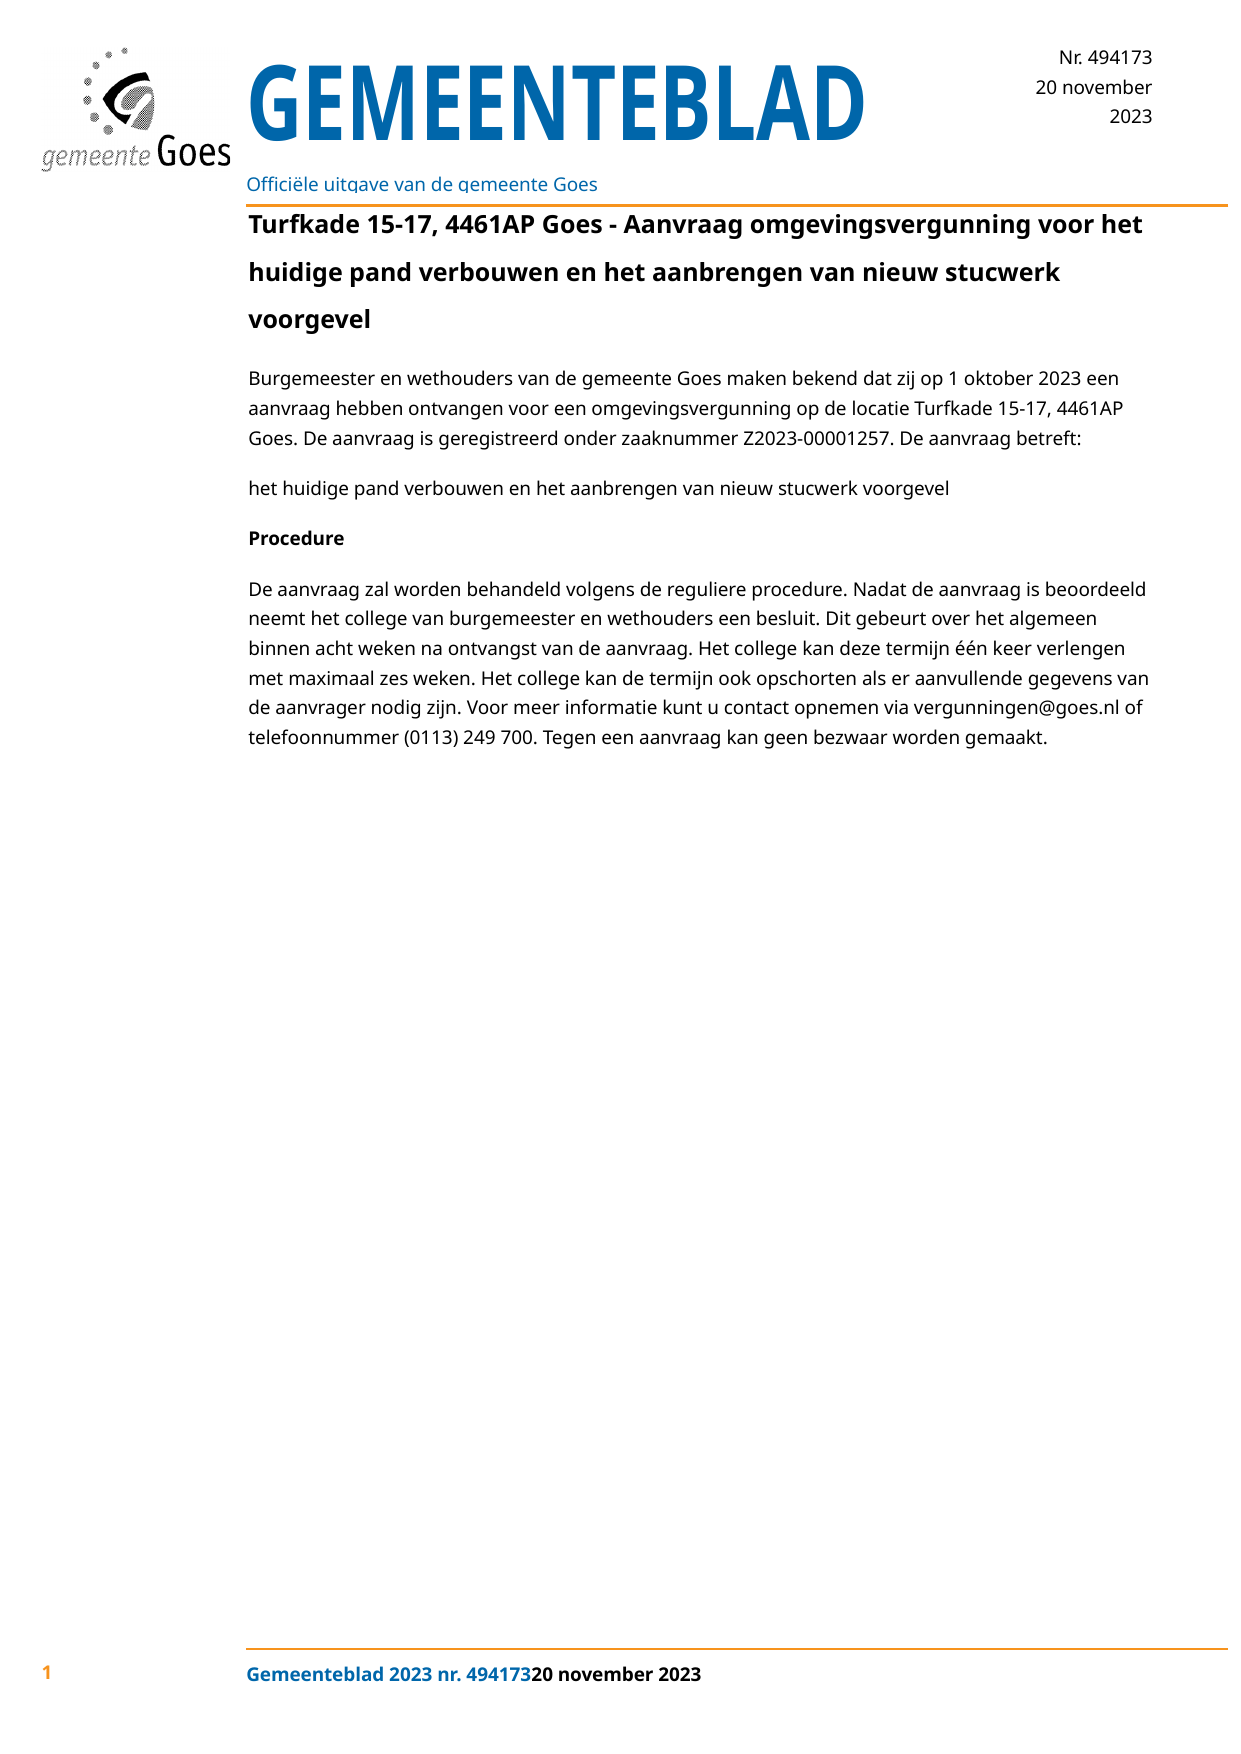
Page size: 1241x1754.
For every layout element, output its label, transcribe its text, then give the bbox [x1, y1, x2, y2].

text Turfkade 15-17, 4461AP Goes - Aanvraag omgevingsvergunning voor het huidige pand verbouwen en het aanbrengen van nieuw stucwerk voorgevel [248, 207, 1152, 336]
text Procedure [248, 526, 1152, 551]
picture [41, 47, 231, 172]
text Burgemeester en wethouders van de gemeente Goes maken bekend dat zij op 1 oktober 2023 een aanvraag hebben ontvangen voor een omgevingsvergunning op de locatie Turfkade 15-17, 4461AP Goes. De aanvraag is geregistreerd onder zaaknummer Z2023-00001257. De aanvraag betreft: [248, 366, 1152, 450]
text De aanvraag zal worden behandeld volgens de reguliere procedure. Nadat de aanvraag is beoordeeld neemt het college van burgemeester en wethouders een besluit. Dit gebeurt over het algemeen binnen acht weken na ontvangst van de aanvraag. Het college kan deze termijn één keer verlengen met maximaal zes weken. Het college kan de termijn ook opschorten als er aanvullende gegevens van de aanvrager nodig zijn. Voor meer informatie kunt u contact opnemen via vergunningen@goes.nl of telefoonnummer (0113) 249 700. Tegen een aanvraag kan geen bezwaar worden gemaakt. [248, 576, 1152, 749]
text het huidige pand verbouwen en het aanbrengen van nieuw stucwerk voorgevel [248, 475, 1152, 501]
